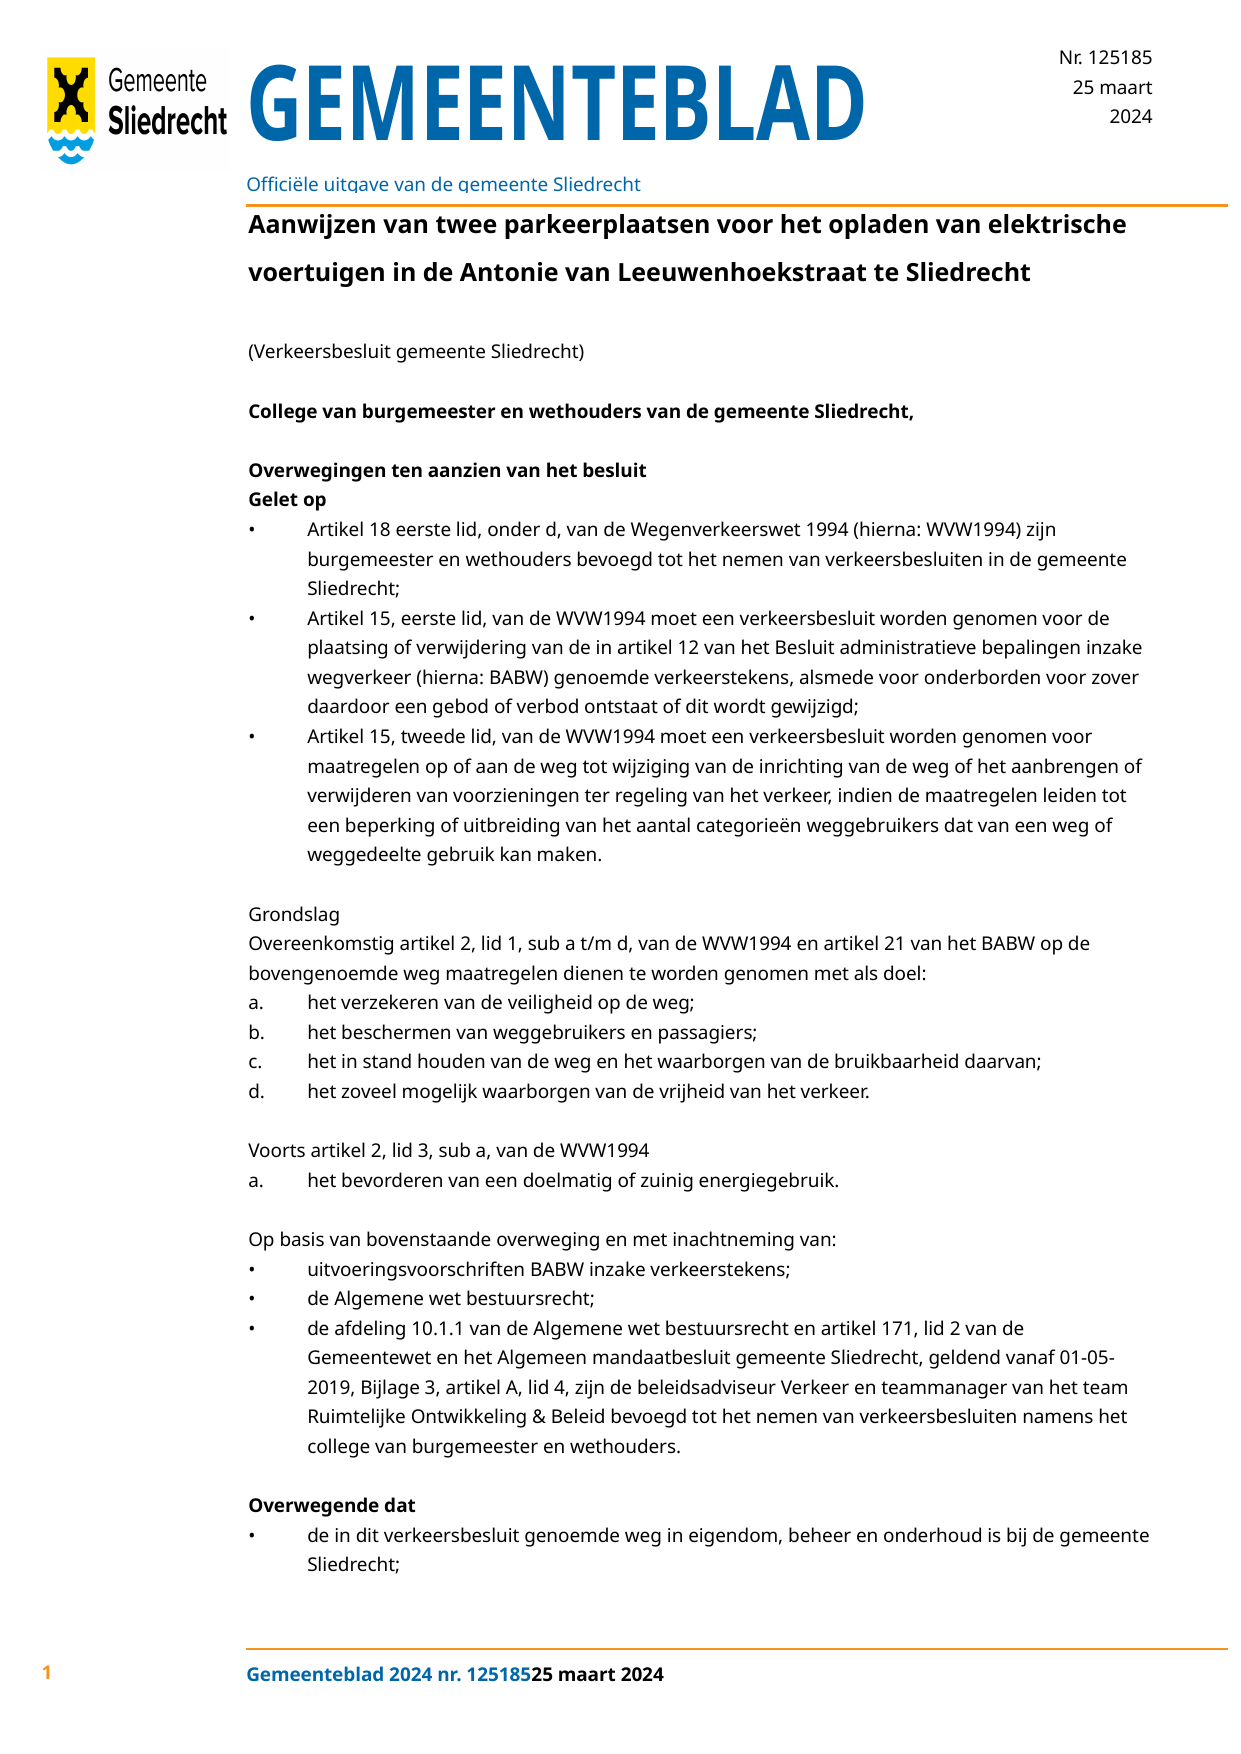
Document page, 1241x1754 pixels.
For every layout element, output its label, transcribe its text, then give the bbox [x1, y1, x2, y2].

text Grondslag [248, 901, 1152, 926]
list Artikel 18 eerste lid, onder d, van de Wegenverkeerswet 1994 (hierna: WVW1994) zijn burgemeester en wethouders bevoegd tot het nemen van verkeersbesluiten in de gemeente Sliedrecht; [248, 516, 1152, 601]
text Overwegingen ten aanzien van het besluit [248, 457, 1152, 483]
list het in stand houden van de weg en het waarborgen van de bruikbaarheid daarvan; [248, 1049, 1152, 1074]
list het verzekeren van de veiligheid op de weg; [248, 989, 1152, 1015]
list Artikel 15, eerste lid, van de WVW1994 moet een verkeersbesluit worden genomen voor de plaatsing of verwijdering van de in artikel 12 van het Besluit administratieve bepalingen inzake wegverkeer (hierna: BABW) genoemde verkeerstekens, alsmede voor onderborden voor zover daardoor een gebod of verbod ontstaat of dit wordt gewijzigd; [248, 605, 1152, 719]
list Artikel 15, tweede lid, van de WVW1994 moet een verkeersbesluit worden genomen voor maatregelen op of aan de weg tot wijziging van de inrichting van de weg of het aanbrengen of verwijderen van voorzieningen ter regeling van het verkeer, indien de maatregelen leiden tot een beperking of uitbreiding van het aantal categorieën weggebruikers dat van een weg of weggedeelte gebruik kan maken. [248, 723, 1152, 867]
text (Verkeersbesluit gemeente Sliedrecht) [248, 339, 1152, 364]
text Overwegende dat [248, 1492, 1152, 1518]
text College van burgemeester en wethouders van de gemeente Sliedrecht, [248, 398, 1152, 423]
text Voorts artikel 2, lid 3, sub a, van de WVW1994 [248, 1137, 1152, 1163]
list de afdeling 10.1.1 van de Algemene wet bestuursrecht en artikel 171, lid 2 van de Gemeentewet en het Algemeen mandaatbesluit gemeente Sliedrecht, geldend vanaf 01-05-2019, Bijlage 3, artikel A, lid 4, zijn de beleidsadviseur Verkeer en teammanager van het team Ruimtelijke Ontwikkeling & Beleid bevoegd tot het nemen van verkeersbesluiten namens het college van burgemeester en wethouders. [248, 1315, 1152, 1459]
picture [41, 47, 231, 172]
text Aanwijzen van twee parkeerplaatsen voor het opladen van elektrische voertuigen in de Antonie van Leeuwenhoekstraat te Sliedrecht [248, 207, 1152, 288]
text Gelet op [248, 487, 1152, 512]
list de Algemene wet bestuursrecht; [248, 1285, 1152, 1311]
list de in dit verkeersbesluit genoemde weg in eigendom, beheer en onderhoud is bij de gemeente Sliedrecht; [248, 1522, 1152, 1577]
list het bevorderen van een doelmatig of zuinig energiegebruik. [248, 1167, 1152, 1193]
text Op basis van bovenstaande overweging en met inachtneming van: [248, 1226, 1152, 1252]
list uitvoeringsvoorschriften BABW inzake verkeerstekens; [248, 1256, 1152, 1281]
list het zoveel mogelijk waarborgen van de vrijheid van het verkeer. [248, 1078, 1152, 1104]
text Overeenkomstig artikel 2, lid 1, sub a t/m d, van de WVW1994 en artikel 21 van het BABW op de bovengenoemde weg maatregelen dienen te worden genomen met als doel: [248, 930, 1152, 986]
list het beschermen van weggebruikers en passagiers; [248, 1019, 1152, 1045]
